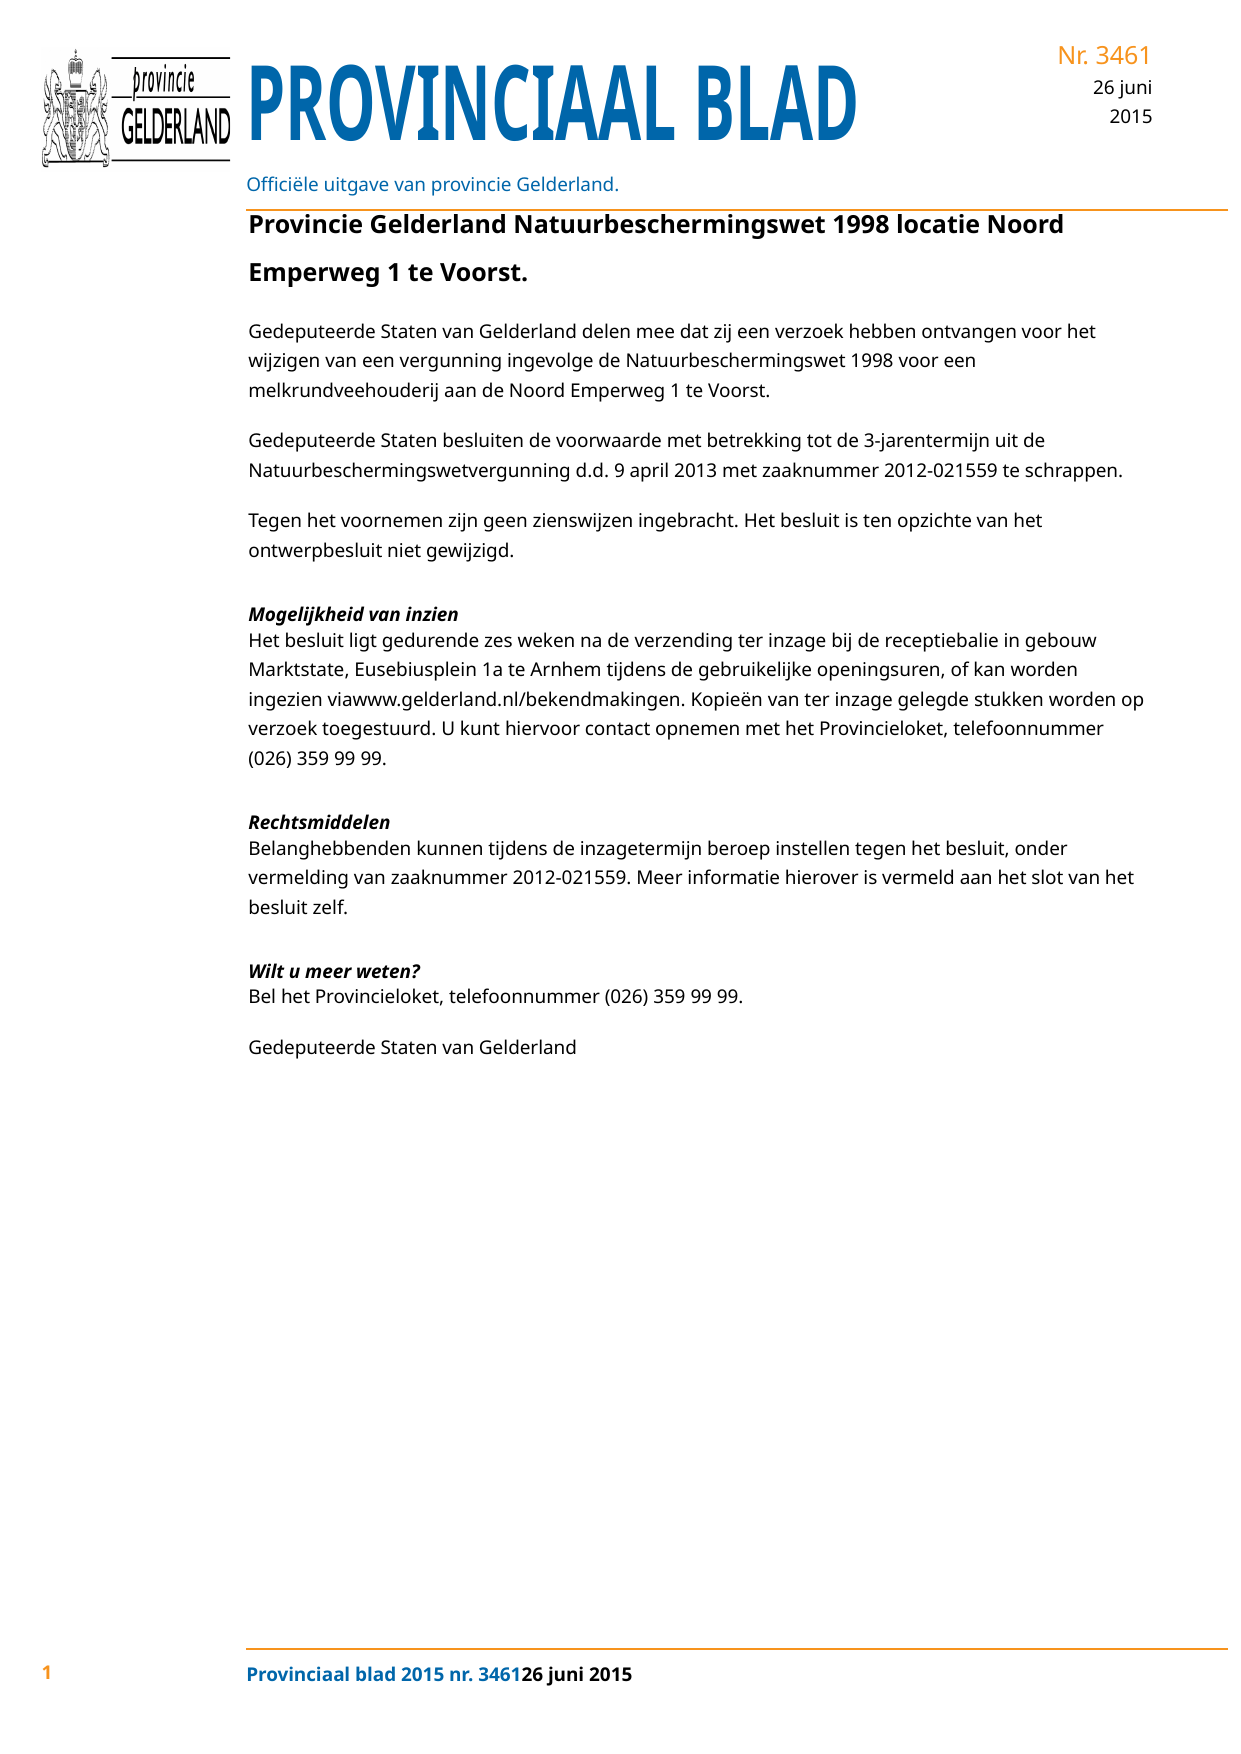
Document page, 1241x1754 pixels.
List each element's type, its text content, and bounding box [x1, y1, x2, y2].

text Gedeputeerde Staten van Gelderland [248, 1034, 1152, 1060]
text Gedeputeerde Staten van Gelderland delen mee dat zij een verzoek hebben ontvangen voor het wijzigen van een vergunning ingevolge de Natuurbeschermingswet 1998 voor een melkrundveehouderij aan de Noord Emperweg 1 te Voorst. [248, 318, 1152, 403]
text Het besluit ligt gedurende zes weken na de verzending ter inzage bij de receptiebalie in gebouw Marktstate, Eusebiusplein 1a te Arnhem tijdens de gebruikelijke openingsuren, of kan worden ingezien viawww.gelderland.nl/bekendmakingen. Kopieën van ter inzage gelegde stukken worden op verzoek toegestuurd. U kunt hiervoor contact opnemen met het Provincieloket, telefoonnummer (026) 359 99 99. [248, 627, 1152, 771]
picture [41, 47, 231, 172]
text Mogelijkheid van inzien [248, 601, 1152, 627]
text Tegen het voornemen zijn geen zienswijzen ingebracht. Het besluit is ten opzichte van het ontwerpbesluit niet gewijzigd. [248, 507, 1152, 563]
text Bel het Provincieloket, telefoonnummer (026) 359 99 99. [248, 984, 1152, 1009]
text Belanghebbenden kunnen tijdens de inzagetermijn beroep instellen tegen het besluit, onder vermelding van zaaknummer 2012-021559. Meer informatie hierover is vermeld aan het slot van het besluit zelf. [248, 835, 1152, 920]
text Gedeputeerde Staten besluiten de voorwaarde met betrekking tot de 3-jarentermijn uit de Natuurbeschermingswetvergunning d.d. 9 april 2013 met zaaknummer 2012-021559 te schrappen. [248, 427, 1152, 483]
text Rechtsmiddelen [248, 809, 1152, 835]
text Provincie Gelderland Natuurbeschermingswet 1998 locatie Noord Emperweg 1 te Voorst. [248, 211, 1152, 288]
text Wilt u meer weten? [248, 958, 1152, 984]
